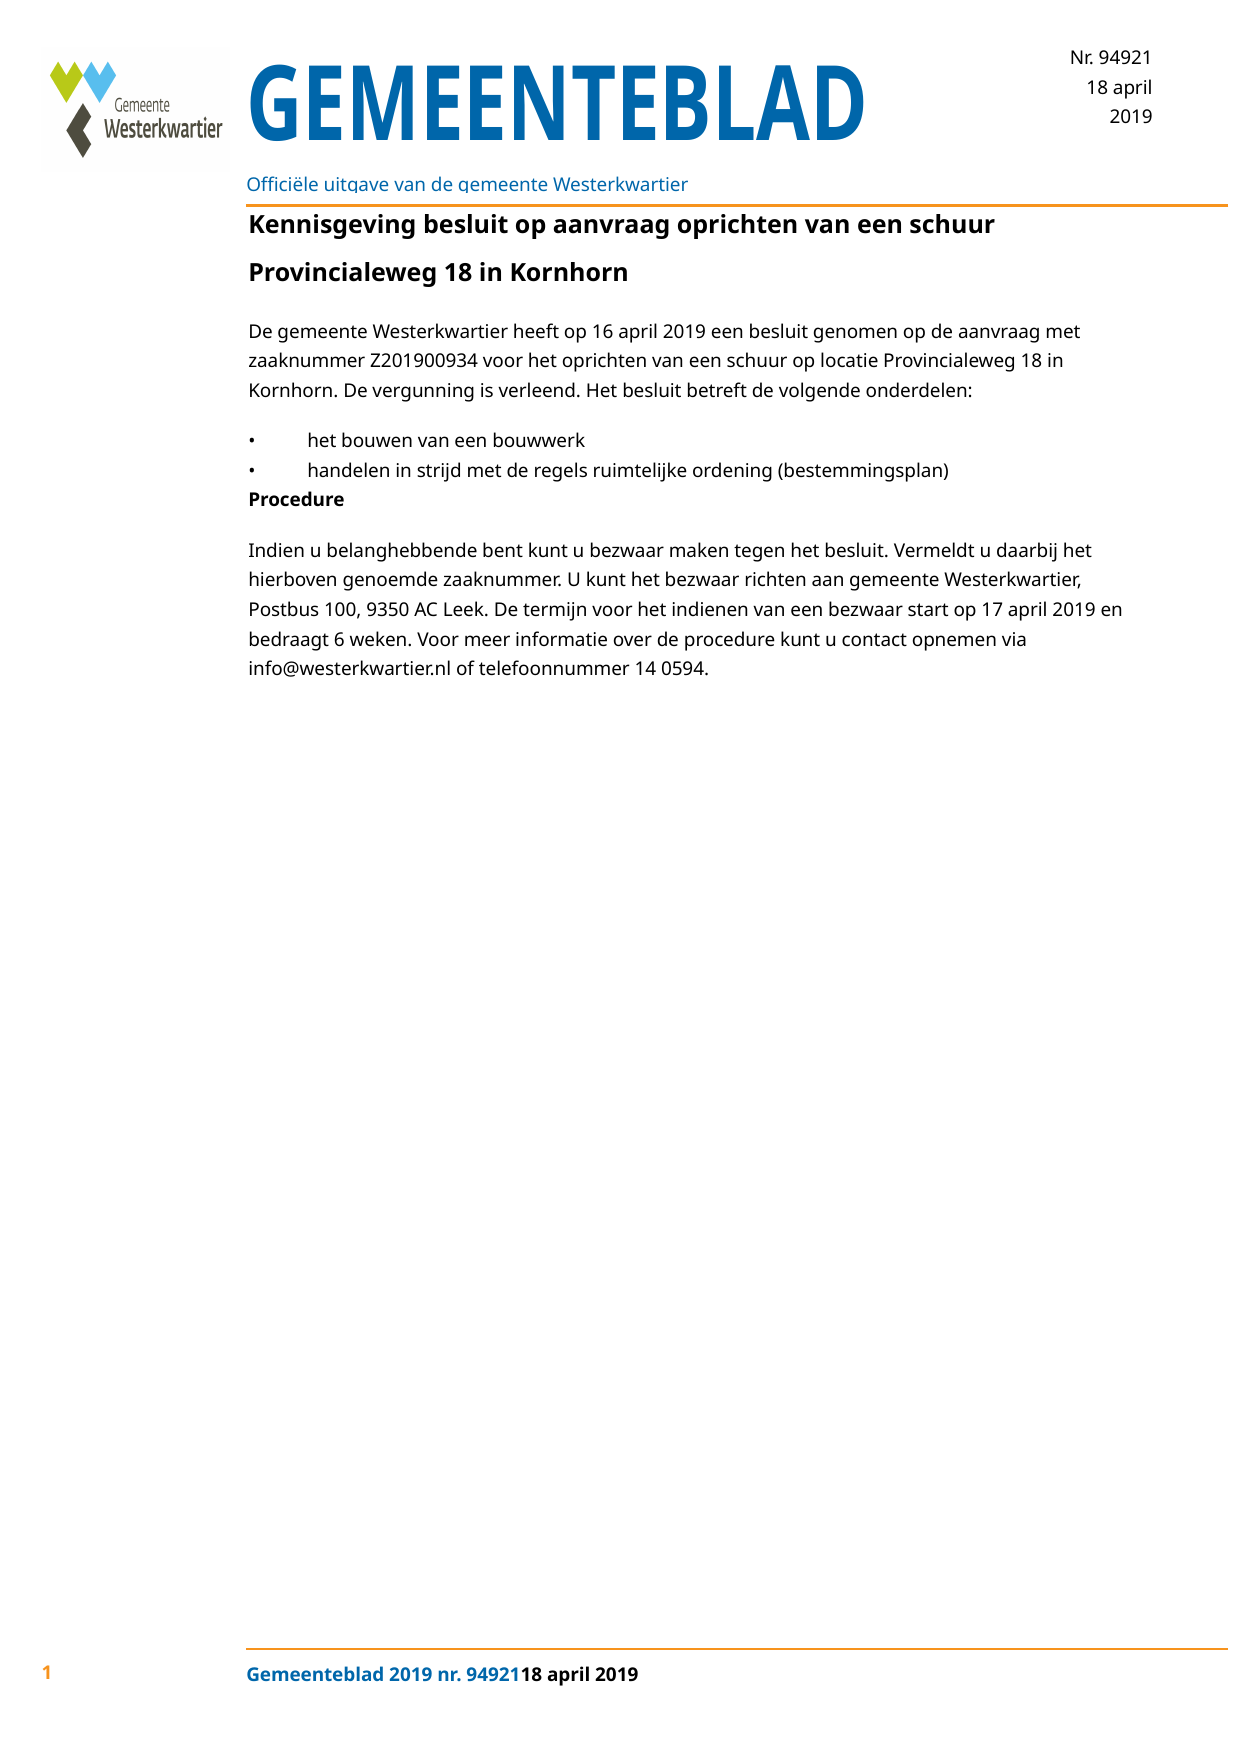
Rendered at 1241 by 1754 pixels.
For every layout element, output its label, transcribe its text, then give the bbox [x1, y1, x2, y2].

list het bouwen van een bouwwerk [248, 427, 1152, 453]
text Kennisgeving besluit op aanvraag oprichten van een schuur Provincialeweg 18 in Kornhorn [248, 207, 1152, 288]
text Indien u belanghebbende bent kunt u bezwaar maken tegen het besluit. Vermeldt u daarbij het hierboven genoemde zaaknummer. U kunt het bezwaar richten aan gemeente Westerkwartier, Postbus 100, 9350 AC Leek. De termijn voor het indienen van een bezwaar start op 17 april 2019 en bedraagt 6 weken. Voor meer informatie over de procedure kunt u contact opnemen via info@westerkwartier.nl of telefoonnummer 14 0594. [248, 537, 1152, 681]
text De gemeente Westerkwartier heeft op 16 april 2019 een besluit genomen op de aanvraag met zaaknummer Z201900934 voor het oprichten van een schuur op locatie Provincialeweg 18 in Kornhorn. De vergunning is verleend. Het besluit betreft de volgende onderdelen: [248, 318, 1152, 403]
picture [41, 47, 231, 172]
list handelen in strijd met de regels ruimtelijke ordening (bestemmingsplan) [248, 457, 1152, 483]
text Procedure [248, 487, 1152, 512]
